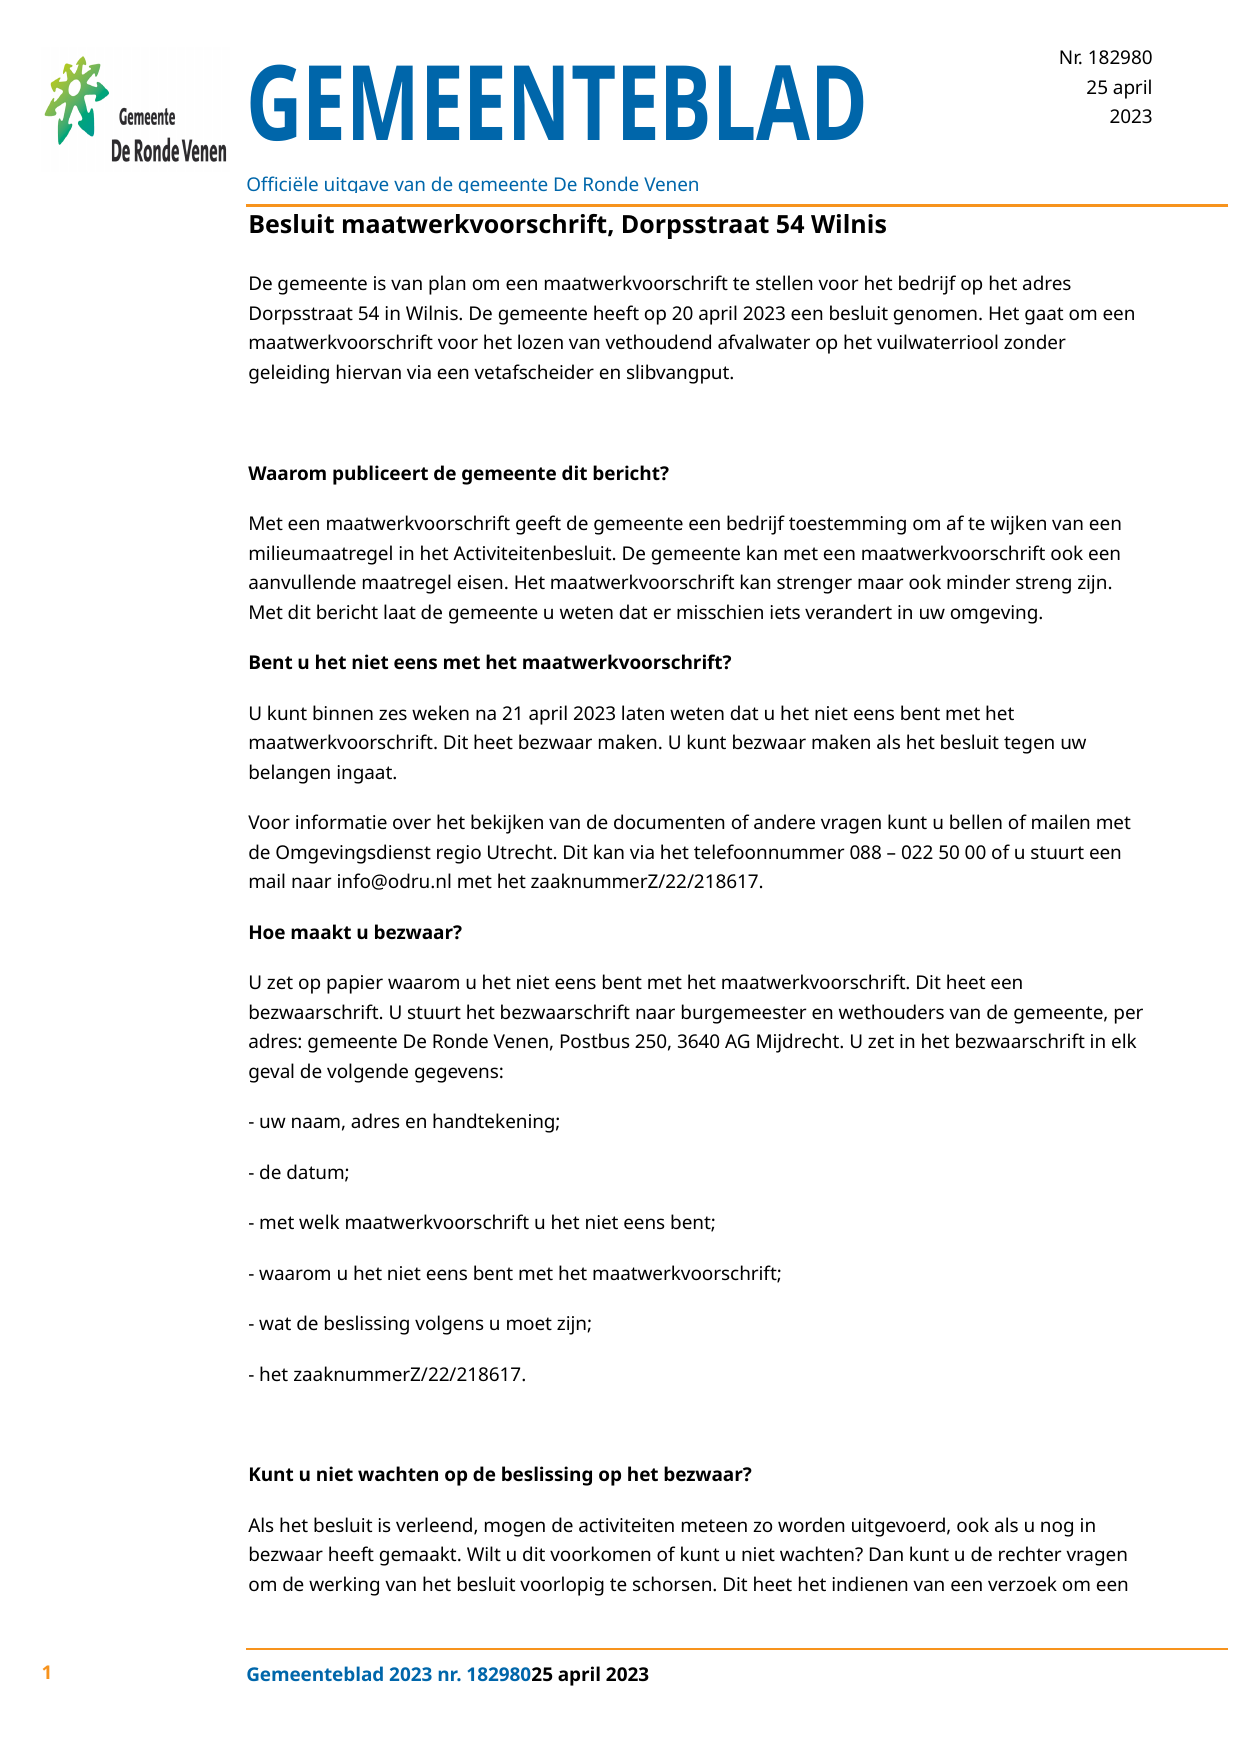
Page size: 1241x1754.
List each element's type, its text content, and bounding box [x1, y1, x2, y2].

text - met welk maatwerkvoorschrift u het niet eens bent; [248, 1209, 1152, 1235]
picture [41, 47, 231, 172]
text U kunt binnen zes weken na 21 april 2023 laten weten dat u het niet eens bent met het maatwerkvoorschrift. Dit heet bezwaar maken. U kunt bezwaar maken als het besluit tegen uw belangen ingaat. [248, 700, 1152, 785]
text - waarom u het niet eens bent met het maatwerkvoorschrift; [248, 1260, 1152, 1286]
text - uw naam, adres en handtekening; [248, 1109, 1152, 1134]
text Hoe maakt u bezwaar? [248, 919, 1152, 945]
text U zet op papier waarom u het niet eens bent met het maatwerkvoorschrift. Dit heet een bezwaarschrift. U stuurt het bezwaarschrift naar burgemeester en wethouders van de gemeente, per adres: gemeente De Ronde Venen, Postbus 250, 3640 AG Mijdrecht. U zet in het bezwaarschrift in elk geval de volgende gegevens: [248, 969, 1152, 1084]
text Kunt u niet wachten op de beslissing op het bezwaar? [248, 1462, 1152, 1487]
text Besluit maatwerkvoorschrift, Dorpsstraat 54 Wilnis [248, 207, 1152, 241]
text - wat de beslissing volgens u moet zijn; [248, 1310, 1152, 1336]
text Bent u het niet eens met het maatwerkvoorschrift? [248, 649, 1152, 675]
text - het zaaknummerZ/22/218617. [248, 1361, 1152, 1386]
text Voor informatie over het bekijken van de documenten of andere vragen kunt u bellen of mailen met de Omgevingsdienst regio Utrecht. Dit kan via het telefoonnummer 088 – 022 50 00 of u stuurt een mail naar info@odru.nl met het zaaknummerZ/22/218617. [248, 809, 1152, 894]
text - de datum; [248, 1159, 1152, 1185]
text Waarom publiceert de gemeente dit bericht? [248, 460, 1152, 486]
text Met een maatwerkvoorschrift geeft de gemeente een bedrijf toestemming om af te wijken van een milieumaatregel in het Activiteitenbesluit. De gemeente kan met een maatwerkvoorschrift ook een aanvullende maatregel eisen. Het maatwerkvoorschrift kan strenger maar ook minder streng zijn. Met dit bericht laat de gemeente u weten dat er misschien iets verandert in uw omgeving. [248, 510, 1152, 625]
text De gemeente is van plan om een maatwerkvoorschrift te stellen voor het bedrijf op het adres Dorpsstraat 54 in Wilnis. De gemeente heeft op 20 april 2023 een besluit genomen. Het gaat om een maatwerkvoorschrift voor het lozen van vethoudend afvalwater op het vuilwaterriool zonder geleiding hiervan via een vetafscheider en slibvangput. [248, 270, 1152, 385]
text Als het besluit is verleend, mogen de activiteiten meteen zo worden uitgevoerd, ook als u nog in bezwaar heeft gemaakt. Wilt u dit voorkomen of kunt u niet wachten? Dan kunt u de rechter vragen om de werking van het besluit voorlopig te schorsen. Dit heet het indienen van een verzoek om een [248, 1512, 1152, 1597]
